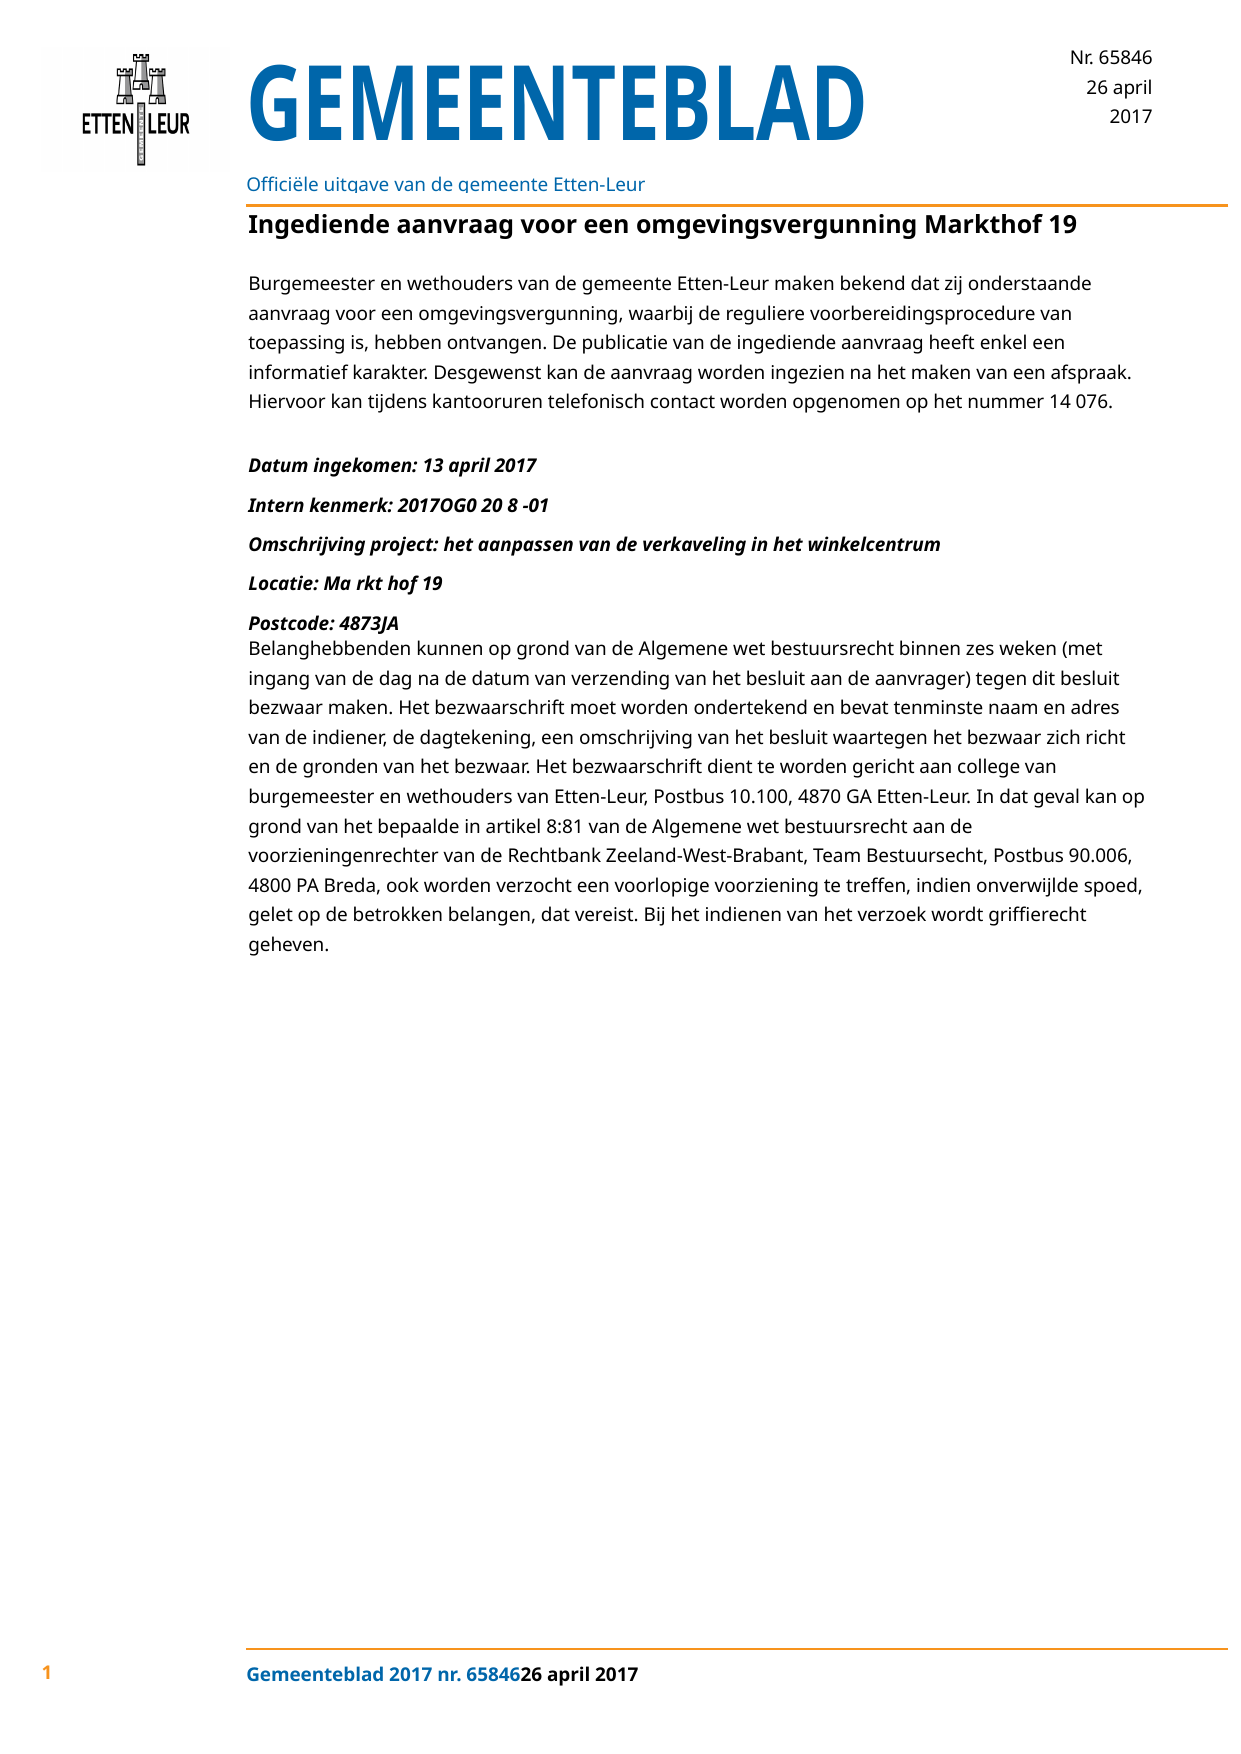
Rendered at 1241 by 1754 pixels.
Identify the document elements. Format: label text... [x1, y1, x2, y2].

text Ingediende aanvraag voor een omgevingsvergunning Markthof 19 [248, 207, 1152, 241]
text Omschrijving project: het aanpassen van de verkaveling in het winkelcentrum [248, 531, 1152, 557]
text Postcode: 4873JA [248, 610, 1152, 635]
text Burgemeester en wethouders van de gemeente Etten-Leur maken bekend dat zij onderstaande aanvraag voor een omgevingsvergunning, waarbij de reguliere voorbereidingsprocedure van toepassing is, hebben ontvangen. De publicatie van de ingediende aanvraag heeft enkel een informatief karakter. Desgewenst kan de aanvraag worden ingezien na het maken van een afspraak. Hiervoor kan tijdens kantooruren telefonisch contact worden opgenomen op het nummer 14 076. [248, 270, 1152, 414]
picture [41, 47, 231, 172]
text Datum ingekomen: 13 april 2017 [248, 453, 1152, 478]
text Intern kenmerk: 2017OG0 20 8 -01 [248, 492, 1152, 518]
text Belanghebbenden kunnen op grond van de Algemene wet bestuursrecht binnen zes weken (met ingang van de dag na de datum van verzending van het besluit aan de aanvrager) tegen dit besluit bezwaar maken. Het bezwaarschrift moet worden ondertekend en bevat tenminste naam en adres van de indiener, de dagtekening, een omschrijving van het besluit waartegen het bezwaar zich richt en de gronden van het bezwaar. Het bezwaarschrift dient te worden gericht aan college van burgemeester en wethouders van Etten-Leur, Postbus 10.100, 4870 GA Etten-Leur. In dat geval kan op grond van het bepaalde in artikel 8:81 van de Algemene wet bestuursrecht aan de voorzieningenrechter van de Rechtbank Zeeland-West-Brabant, Team Bestuursecht, Postbus 90.006, 4800 PA Breda, ook worden verzocht een voorlopige voorziening te treffen, indien onverwijlde spoed, gelet op de betrokken belangen, dat vereist. Bij het indienen van het verzoek wordt griffierecht geheven. [248, 635, 1152, 957]
text Locatie: Ma rkt hof 19 [248, 570, 1152, 596]
